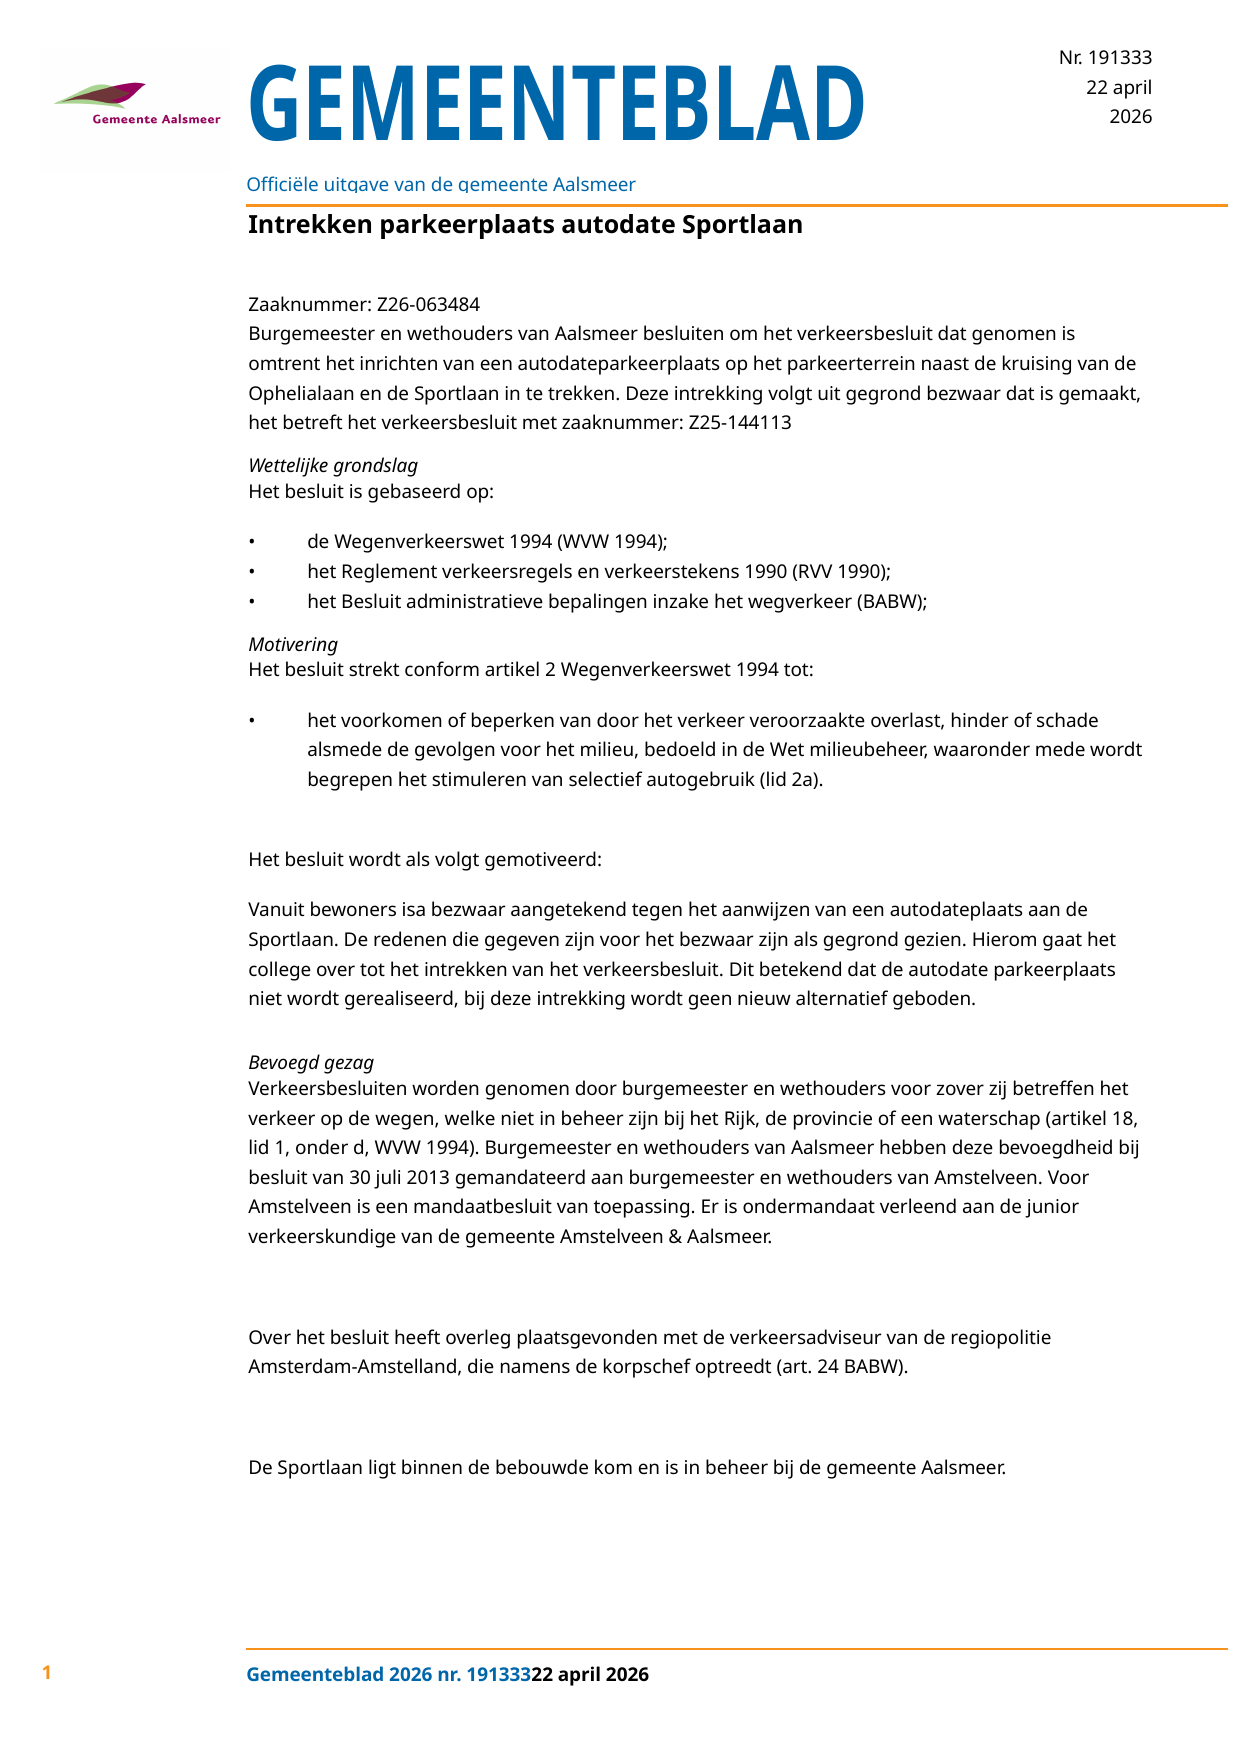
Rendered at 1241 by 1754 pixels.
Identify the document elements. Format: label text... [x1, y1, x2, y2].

text Zaaknummer: Z26-063484 [248, 291, 1152, 317]
text De Sportlaan ligt binnen de bebouwde kom en is in beheer bij de gemeente Aalsmeer. [248, 1454, 1152, 1480]
text Vanuit bewoners isa bezwaar aangetekend tegen het aanwijzen van een autodateplaats aan de Sportlaan. De redenen die gegeven zijn voor het bezwaar zijn als gegrond gezien. Hierom gaat het college over tot het intrekken van het verkeersbesluit. Dit betekend dat de autodate parkeerplaats niet wordt gerealiseerd, bij deze intrekking wordt geen nieuw alternatief geboden. [248, 897, 1152, 1011]
list het Reglement verkeersregels en verkeerstekens 1990 (RVV 1990); [248, 558, 1152, 584]
text Wettelijke grondslag [248, 452, 1152, 478]
text Bevoegd gezag [248, 1049, 1152, 1075]
text Burgemeester en wethouders van Aalsmeer besluiten om het verkeersbesluit dat genomen is omtrent het inrichten van een autodateparkeerplaats op het parkeerterrein naast de kruising van de Ophelialaan en de Sportlaan in te trekken. Deze intrekking volgt uit gegrond bezwaar dat is gemaakt, het betreft het verkeersbesluit met zaaknummer: Z25-144113 [248, 321, 1152, 435]
text Het besluit wordt als volgt gemotiveerd: [248, 846, 1152, 872]
list de Wegenverkeerswet 1994 (WVW 1994); [248, 529, 1152, 554]
text Het besluit is gebaseerd op: [248, 478, 1152, 504]
picture [41, 47, 231, 172]
list het Besluit administratieve bepalingen inzake het wegverkeer (BABW); [248, 588, 1152, 613]
text Verkeersbesluiten worden genomen door burgemeester en wethouders voor zover zij betreffen het verkeer op de wegen, welke niet in beheer zijn bij het Rijk, de provincie of een waterschap (artikel 18, lid 1, onder d, WVW 1994). Burgemeester en wethouders van Aalsmeer hebben deze bevoegdheid bij besluit van 30 juli 2013 gemandateerd aan burgemeester en wethouders van Amstelveen. Voor Amstelveen is een mandaatbesluit van toepassing. Er is ondermandaat verleend aan de junior verkeerskundige van de gemeente Amstelveen & Aalsmeer. [248, 1075, 1152, 1249]
text Intrekken parkeerplaats autodate Sportlaan [248, 207, 1152, 241]
text Over het besluit heeft overleg plaatsgevonden met de verkeersadviseur van de regiopolitie Amsterdam-Amstelland, die namens de korpschef optreedt (art. 24 BABW). [248, 1324, 1152, 1379]
list het voorkomen of beperken van door het verkeer veroorzaakte overlast, hinder of schade alsmede de gevolgen voor het milieu, bedoeld in de Wet milieubeheer, waaronder mede wordt begrepen het stimuleren van selectief autogebruik (lid 2a). [248, 707, 1152, 792]
text Motivering [248, 631, 1152, 657]
text Het besluit strekt conform artikel 2 Wegenverkeerswet 1994 tot: [248, 657, 1152, 682]
